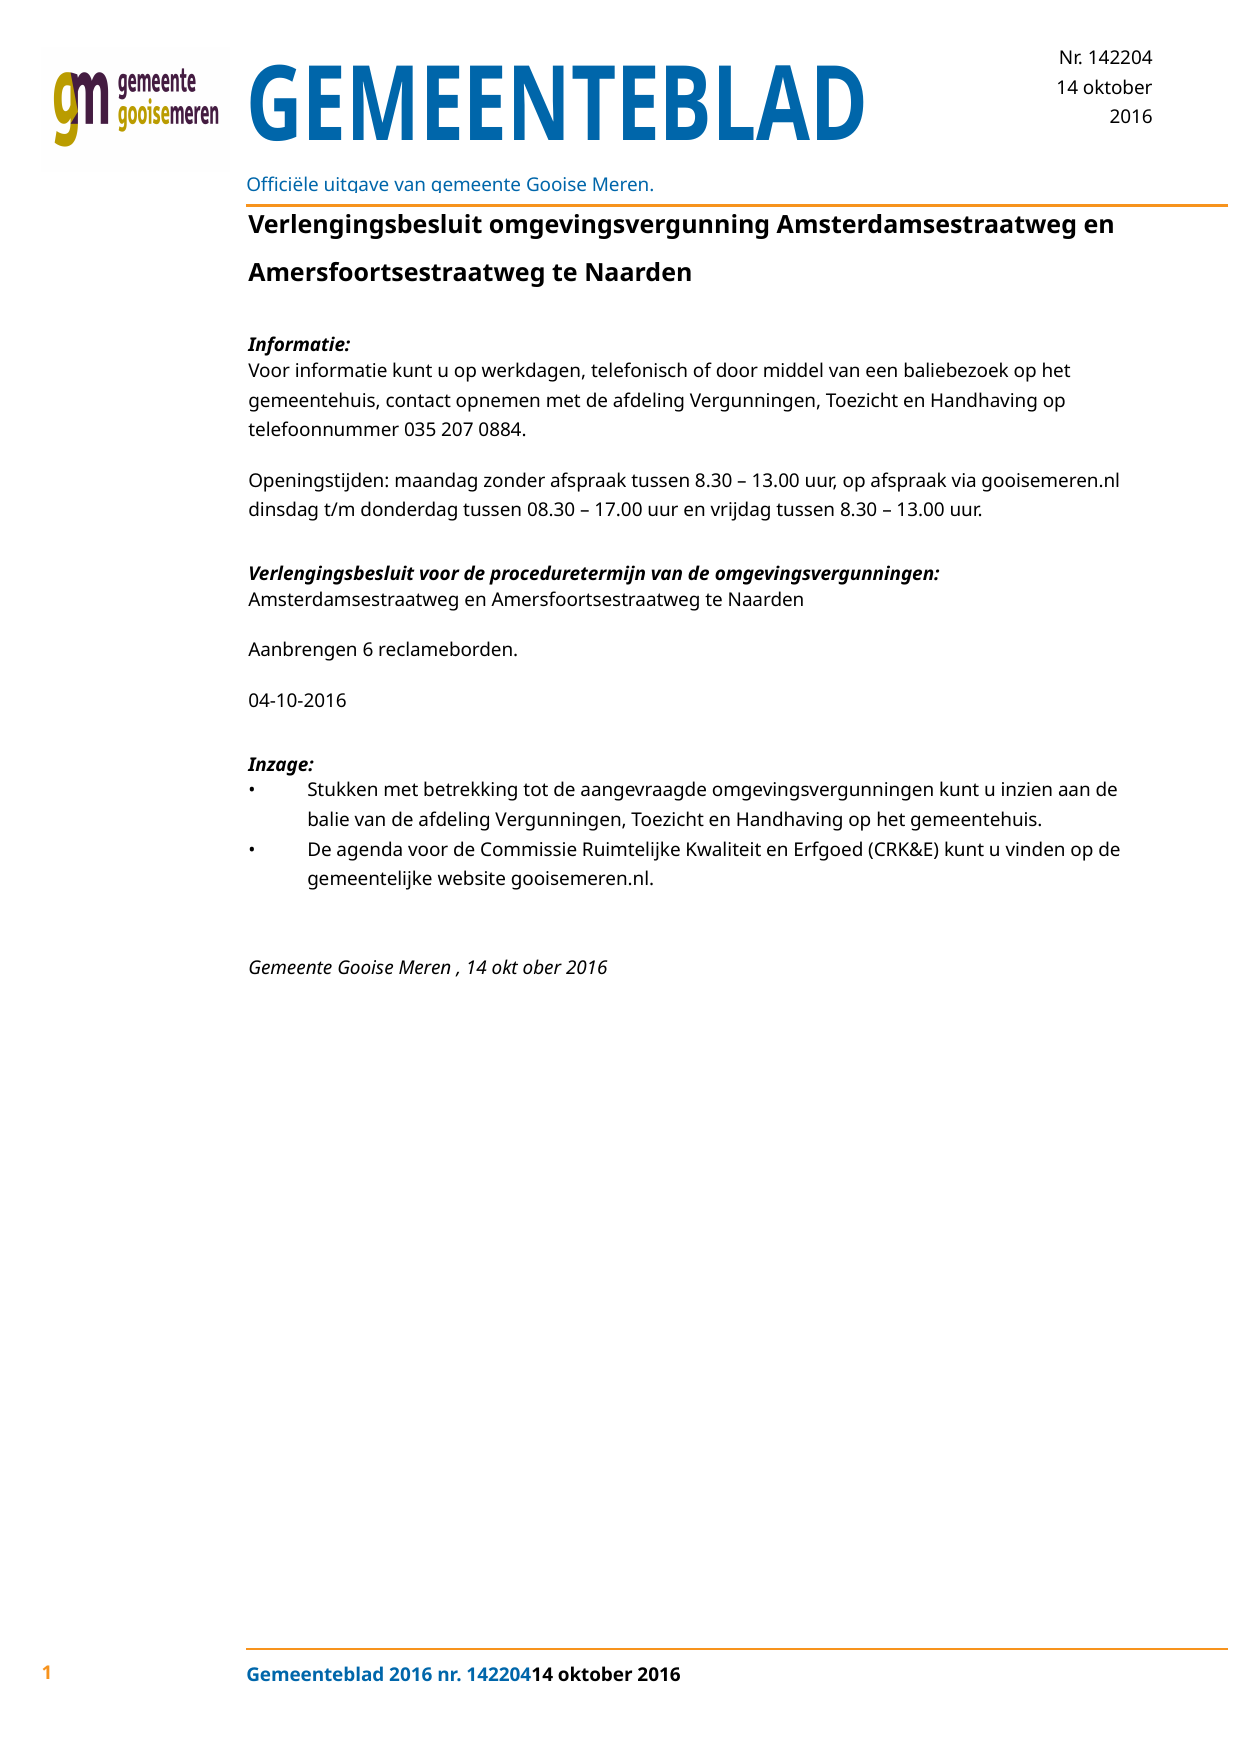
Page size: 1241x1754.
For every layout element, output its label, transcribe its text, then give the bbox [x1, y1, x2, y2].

text Verlengingsbesluit voor de proceduretermijn van de omgevingsvergunningen: [248, 560, 1152, 586]
text Gemeente Gooise Meren , 14 okt ober 2016 [248, 954, 1152, 980]
picture [41, 47, 231, 172]
text Voor informatie kunt u op werkdagen, telefonisch of door middel van een baliebezoek op het gemeentehuis, contact opnemen met de afdeling Vergunningen, Toezicht en Handhaving op telefoonnummer 035 207 0884. [248, 357, 1152, 442]
text Aanbrengen 6 reclameborden. [248, 636, 1152, 662]
text Informatie: [248, 331, 1152, 357]
text Inzage: [248, 751, 1152, 777]
text Openingstijden: maandag zonder afspraak tussen 8.30 – 13.00 uur, op afspraak via gooisemeren.nl dinsdag t/m donderdag tussen 08.30 – 17.00 uur en vrijdag tussen 8.30 – 13.00 uur. [248, 467, 1152, 522]
list De agenda voor de Commissie Ruimtelijke Kwaliteit en Erfgoed (CRK&E) kunt u vinden op de gemeentelijke website gooisemeren.nl. [248, 836, 1152, 891]
text 04-10-2016 [248, 687, 1152, 713]
text Amsterdamsestraatweg en Amersfoortsestraatweg te Naarden [248, 586, 1152, 612]
list Stukken met betrekking tot de aangevraagde omgevingsvergunningen kunt u inzien aan de balie van de afdeling Vergunningen, Toezicht en Handhaving op het gemeentehuis. [248, 777, 1152, 832]
text Verlengingsbesluit omgevingsvergunning Amsterdamsestraatweg en Amersfoortsestraatweg te Naarden [248, 207, 1152, 288]
